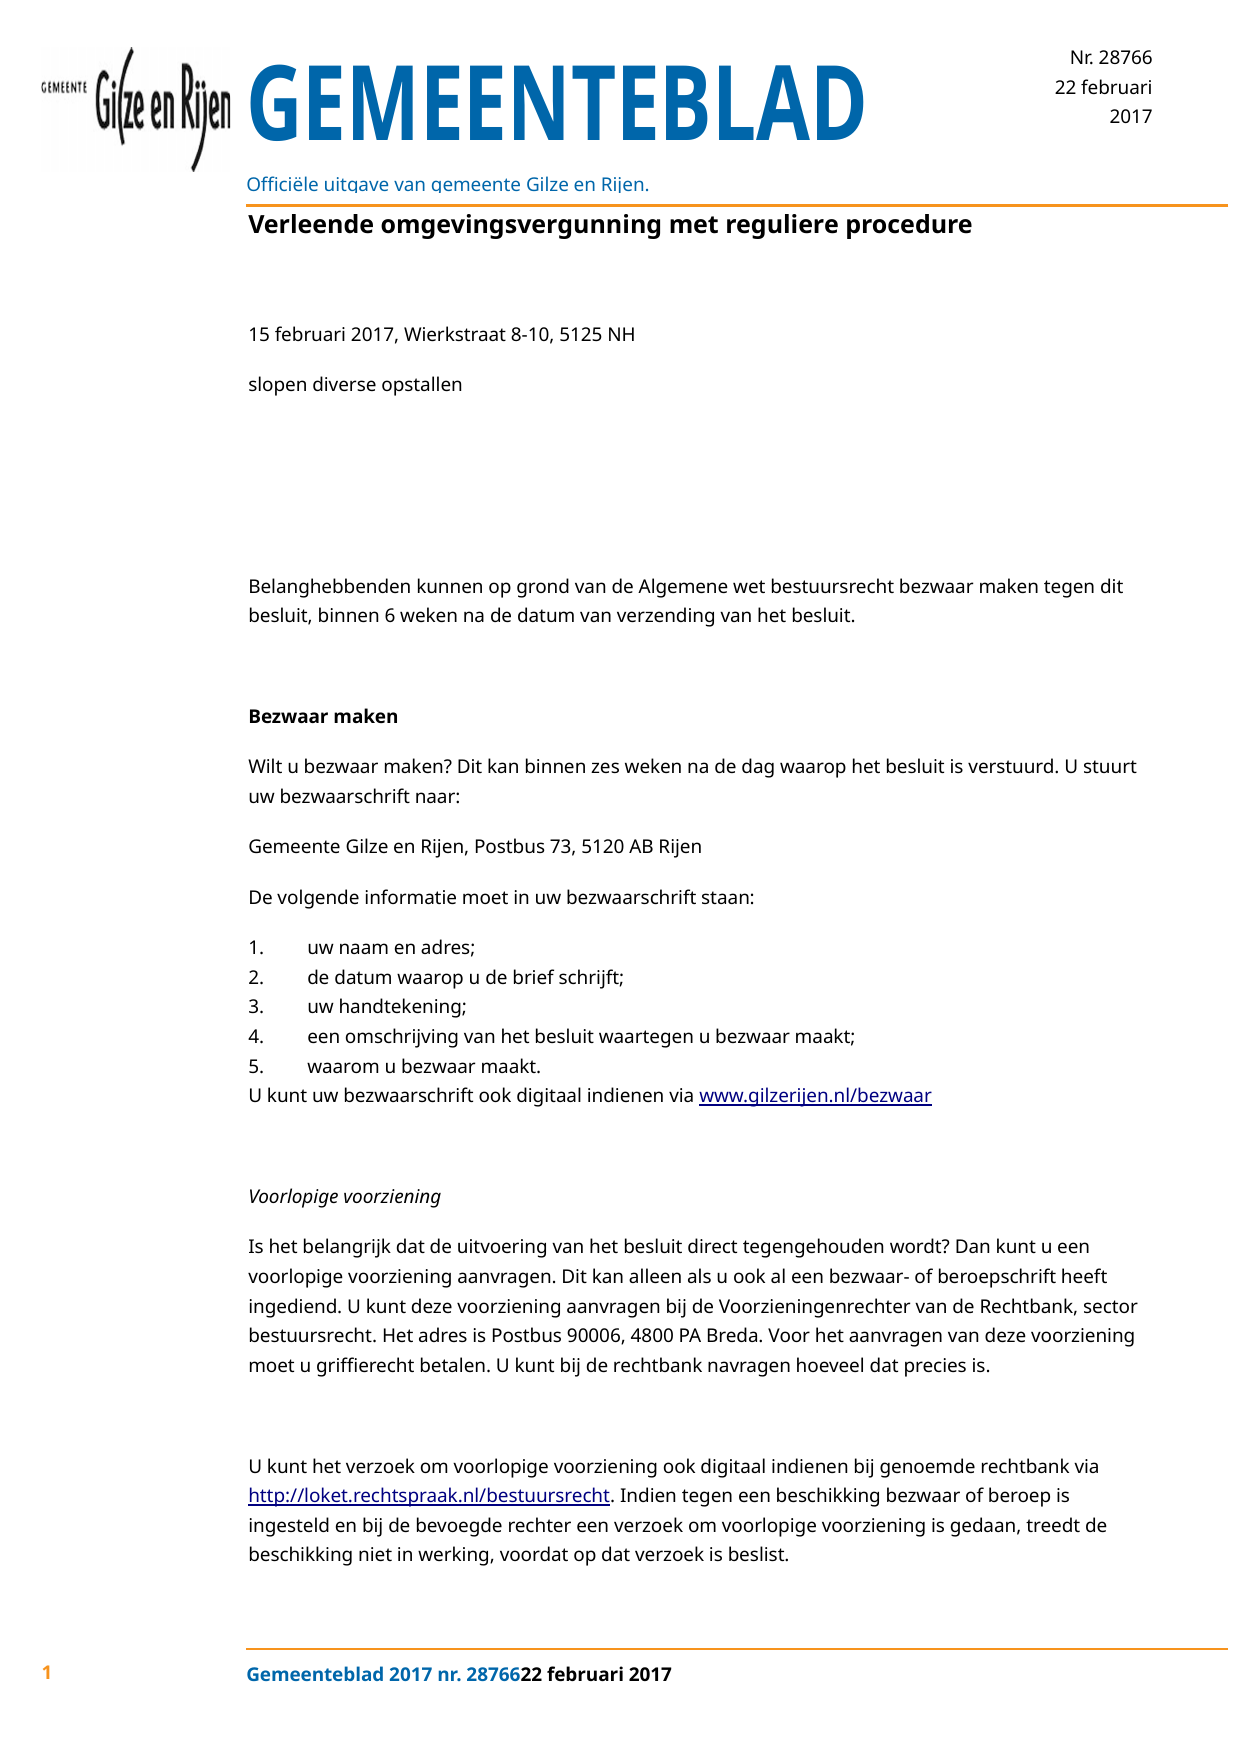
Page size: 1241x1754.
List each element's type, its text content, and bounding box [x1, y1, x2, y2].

text Gemeente Gilze en Rijen, Postbus 73, 5120 AB Rijen [248, 834, 1152, 859]
text slopen diverse opstallen [248, 371, 1152, 397]
list een omschrijving van het besluit waartegen u bezwaar maakt; [248, 1023, 1152, 1049]
text Verleende omgevingsvergunning met reguliere procedure [248, 207, 1152, 241]
text Bezwaar maken [248, 703, 1152, 729]
text Wilt u bezwaar maken? Dit kan binnen zes weken na de dag waarop het besluit is verstuurd. U stuurt uw bezwaarschrift naar: [248, 754, 1152, 809]
text U kunt uw bezwaarschrift ook digitaal indienen via www.gilzerijen.nl/bezwaar [248, 1082, 1152, 1108]
text De volgende informatie moet in uw bezwaarschrift staan: [248, 884, 1152, 910]
text Voorlopige voorziening [248, 1183, 1152, 1209]
text Is het belangrijk dat de uitvoering van het besluit direct tegengehouden wordt? Dan kunt u een voorlopige voorziening aanvragen. Dit kan alleen als u ook al een bezwaar- of beroepschrift heeft ingediend. U kunt deze voorziening aanvragen bij de Voorzieningenrechter van de Rechtbank, sector bestuursrecht. Het adres is Postbus 90006, 4800 PA Breda. Voor het aanvragen van deze voorziening moet u griffierecht betalen. U kunt bij de rechtbank navragen hoeveel dat precies is. [248, 1234, 1152, 1378]
picture [41, 47, 231, 172]
list uw naam en adres; [248, 934, 1152, 960]
list waarom u bezwaar maakt. [248, 1053, 1152, 1078]
list de datum waarop u de brief schrijft; [248, 964, 1152, 990]
list uw handtekening; [248, 994, 1152, 1019]
text U kunt het verzoek om voorlopige voorziening ook digitaal indienen bij genoemde rechtbank via http://loket.rechtspraak.nl/bestuursrecht. Indien tegen een beschikking bezwaar of beroep is ingesteld en bij de bevoegde rechter een verzoek om voorlopige voorziening is gedaan, treedt de beschikking niet in werking, voordat op dat verzoek is beslist. [248, 1453, 1152, 1567]
text Belanghebbenden kunnen op grond van de Algemene wet bestuursrecht bezwaar maken tegen dit besluit, binnen 6 weken na de datum van verzending van het besluit. [248, 573, 1152, 628]
text 15 februari 2017, Wierkstraat 8-10, 5125 NH [248, 321, 1152, 346]
